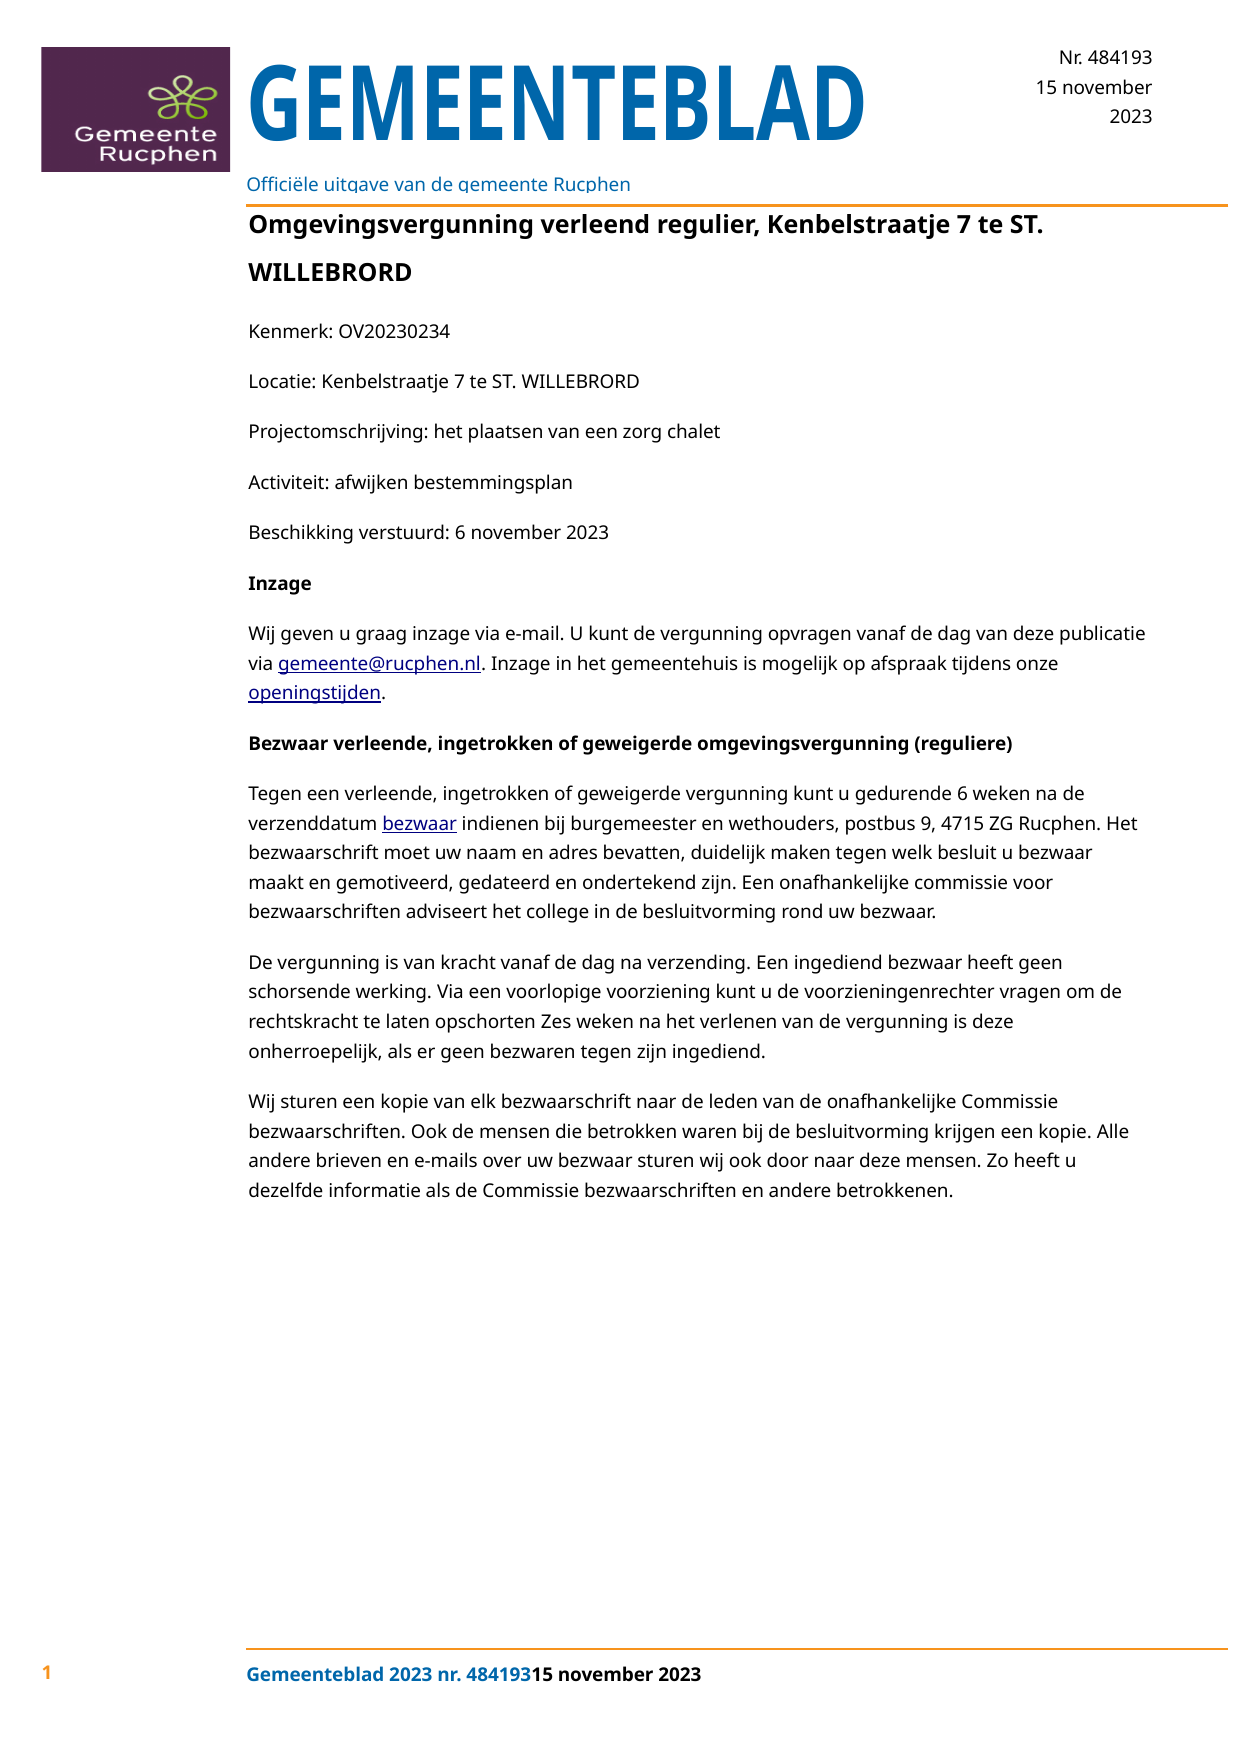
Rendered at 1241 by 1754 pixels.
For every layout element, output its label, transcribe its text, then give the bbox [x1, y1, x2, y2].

text Projectomschrijving: het plaatsen van een zorg chalet [248, 419, 1152, 444]
picture [41, 47, 231, 172]
text Bezwaar verleende, ingetrokken of geweigerde omgevingsvergunning (reguliere) [248, 730, 1152, 756]
text Omgevingsvergunning verleend regulier, Kenbelstraatje 7 te ST. WILLEBRORD [248, 207, 1152, 288]
text Locatie: Kenbelstraatje 7 te ST. WILLEBRORD [248, 368, 1152, 394]
text Beschikking verstuurd: 6 november 2023 [248, 519, 1152, 545]
text De vergunning is van kracht vanaf de dag na verzending. Een ingediend bezwaar heeft geen schorsende werking. Via een voorlopige voorziening kunt u de voorzieningenrechter vragen om de rechtskracht te laten opschorten Zes weken na het verlenen van de vergunning is deze onherroepelijk, als er geen bezwaren tegen zijn ingediend. [248, 949, 1152, 1064]
text Activiteit: afwijken bestemmingsplan [248, 469, 1152, 495]
text Tegen een verleende, ingetrokken of geweigerde vergunning kunt u gedurende 6 weken na de verzenddatum bezwaar indienen bij burgemeester en wethouders, postbus 9, 4715 ZG Rucphen. Het bezwaarschrift moet uw naam en adres bevatten, duidelijk maken tegen welk besluit u bezwaar maakt en gemotiveerd, gedateerd en ondertekend zijn. Een onafhankelijke commissie voor bezwaarschriften adviseert het college in de besluitvorming rond uw bezwaar. [248, 780, 1152, 924]
text Wij sturen een kopie van elk bezwaarschrift naar de leden van de onafhankelijke Commissie bezwaarschriften. Ook de mensen die betrokken waren bij de besluitvorming krijgen een kopie. Alle andere brieven en e-mails over uw bezwaar sturen wij ook door naar deze mensen. Zo heeft u dezelfde informatie als de Commissie bezwaarschriften en andere betrokkenen. [248, 1088, 1152, 1203]
text Wij geven u graag inzage via e-mail. U kunt de vergunning opvragen vanaf de dag van deze publicatie via gemeente@rucphen.nl. Inzage in het gemeentehuis is mogelijk op afspraak tijdens onze openingstijden. [248, 620, 1152, 705]
text Kenmerk: OV20230234 [248, 318, 1152, 344]
text Inzage [248, 570, 1152, 596]
